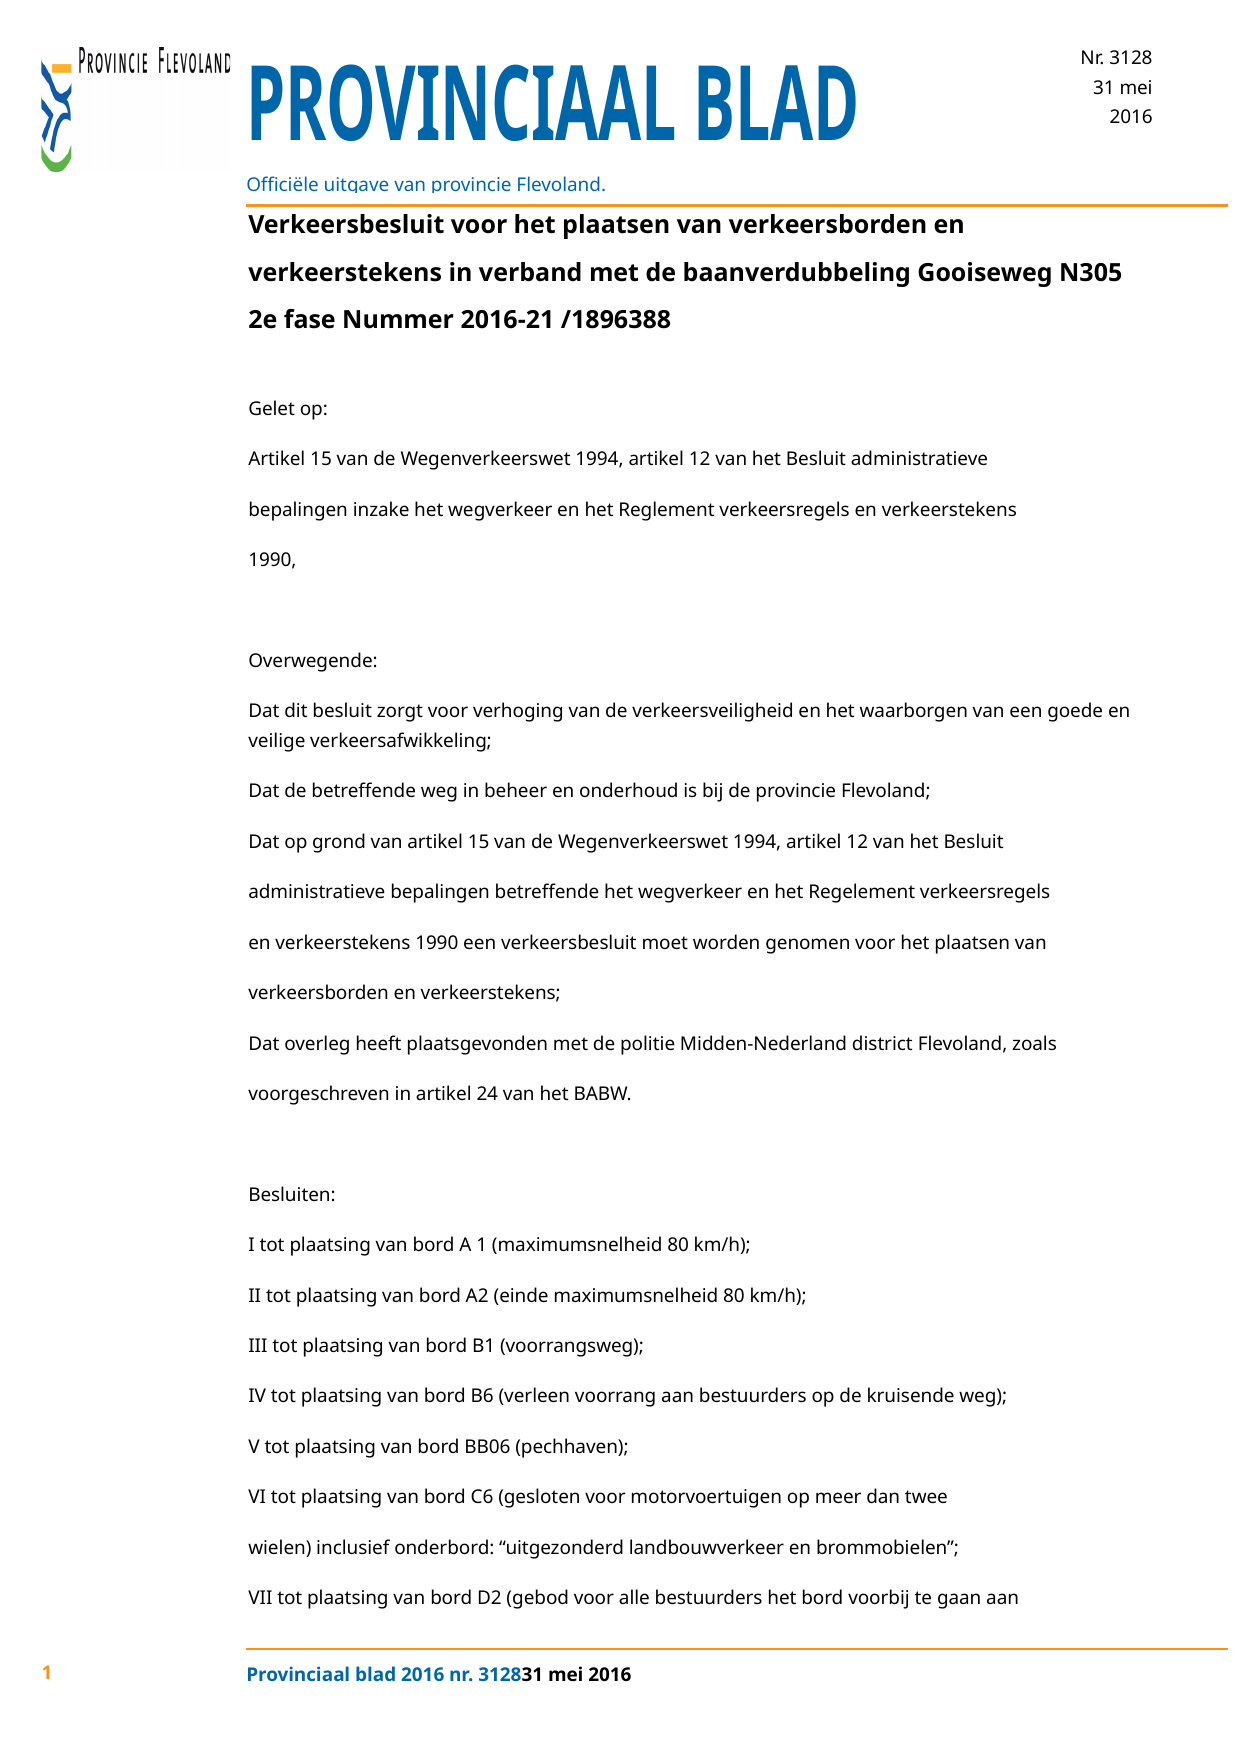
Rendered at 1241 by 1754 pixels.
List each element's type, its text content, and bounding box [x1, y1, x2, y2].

text voorgeschreven in artikel 24 van het BABW. [248, 1080, 1152, 1106]
text Besluiten: [248, 1181, 1152, 1207]
text I tot plaatsing van bord A 1 (maximumsnelheid 80 km/h); [248, 1231, 1152, 1257]
text Dat overleg heeft plaatsgevonden met de politie Midden-Nederland district Flevoland, zoals [248, 1030, 1152, 1055]
text wielen) inclusief onderbord: “uitgezonderd landbouwverkeer en brommobielen”; [248, 1534, 1152, 1559]
text IV tot plaatsing van bord B6 (verleen voorrang aan bestuurders op de kruisende weg); [248, 1383, 1152, 1408]
text Gelet op: [248, 395, 1152, 421]
text bepalingen inzake het wegverkeer en het Reglement verkeersregels en verkeerstekens [248, 496, 1152, 522]
text en verkeerstekens 1990 een verkeersbesluit moet worden genomen voor het plaatsen van [248, 929, 1152, 954]
text III tot plaatsing van bord B1 (voorrangsweg); [248, 1332, 1152, 1358]
text Dat de betreffende weg in beheer en onderhoud is bij de provincie Flevoland; [248, 778, 1152, 803]
text VI tot plaatsing van bord C6 (gesloten voor motorvoertuigen op meer dan twee [248, 1483, 1152, 1509]
text VII tot plaatsing van bord D2 (gebod voor alle bestuurders het bord voorbij te gaan aan [248, 1584, 1152, 1610]
text Verkeersbesluit voor het plaatsen van verkeersborden en verkeerstekens in verband met de baanverdubbeling Gooiseweg N305 2e fase Nummer 2016-21 /1896388 [248, 207, 1152, 336]
text Artikel 15 van de Wegenverkeerswet 1994, artikel 12 van het Besluit administratieve [248, 446, 1152, 471]
text administratieve bepalingen betreffende het wegverkeer en het Regelement verkeersregels [248, 878, 1152, 904]
text II tot plaatsing van bord A2 (einde maximumsnelheid 80 km/h); [248, 1282, 1152, 1307]
picture [41, 47, 231, 172]
text Dat dit besluit zorgt voor verhoging van de verkeersveiligheid en het waarborgen van een goede en veilige verkeersafwikkeling; [248, 698, 1152, 753]
text V tot plaatsing van bord BB06 (pechhaven); [248, 1433, 1152, 1459]
text Dat op grond van artikel 15 van de Wegenverkeerswet 1994, artikel 12 van het Besluit [248, 828, 1152, 854]
text verkeersborden en verkeerstekens; [248, 979, 1152, 1005]
text 1990, [248, 546, 1152, 572]
text Overwegende: [248, 647, 1152, 673]
